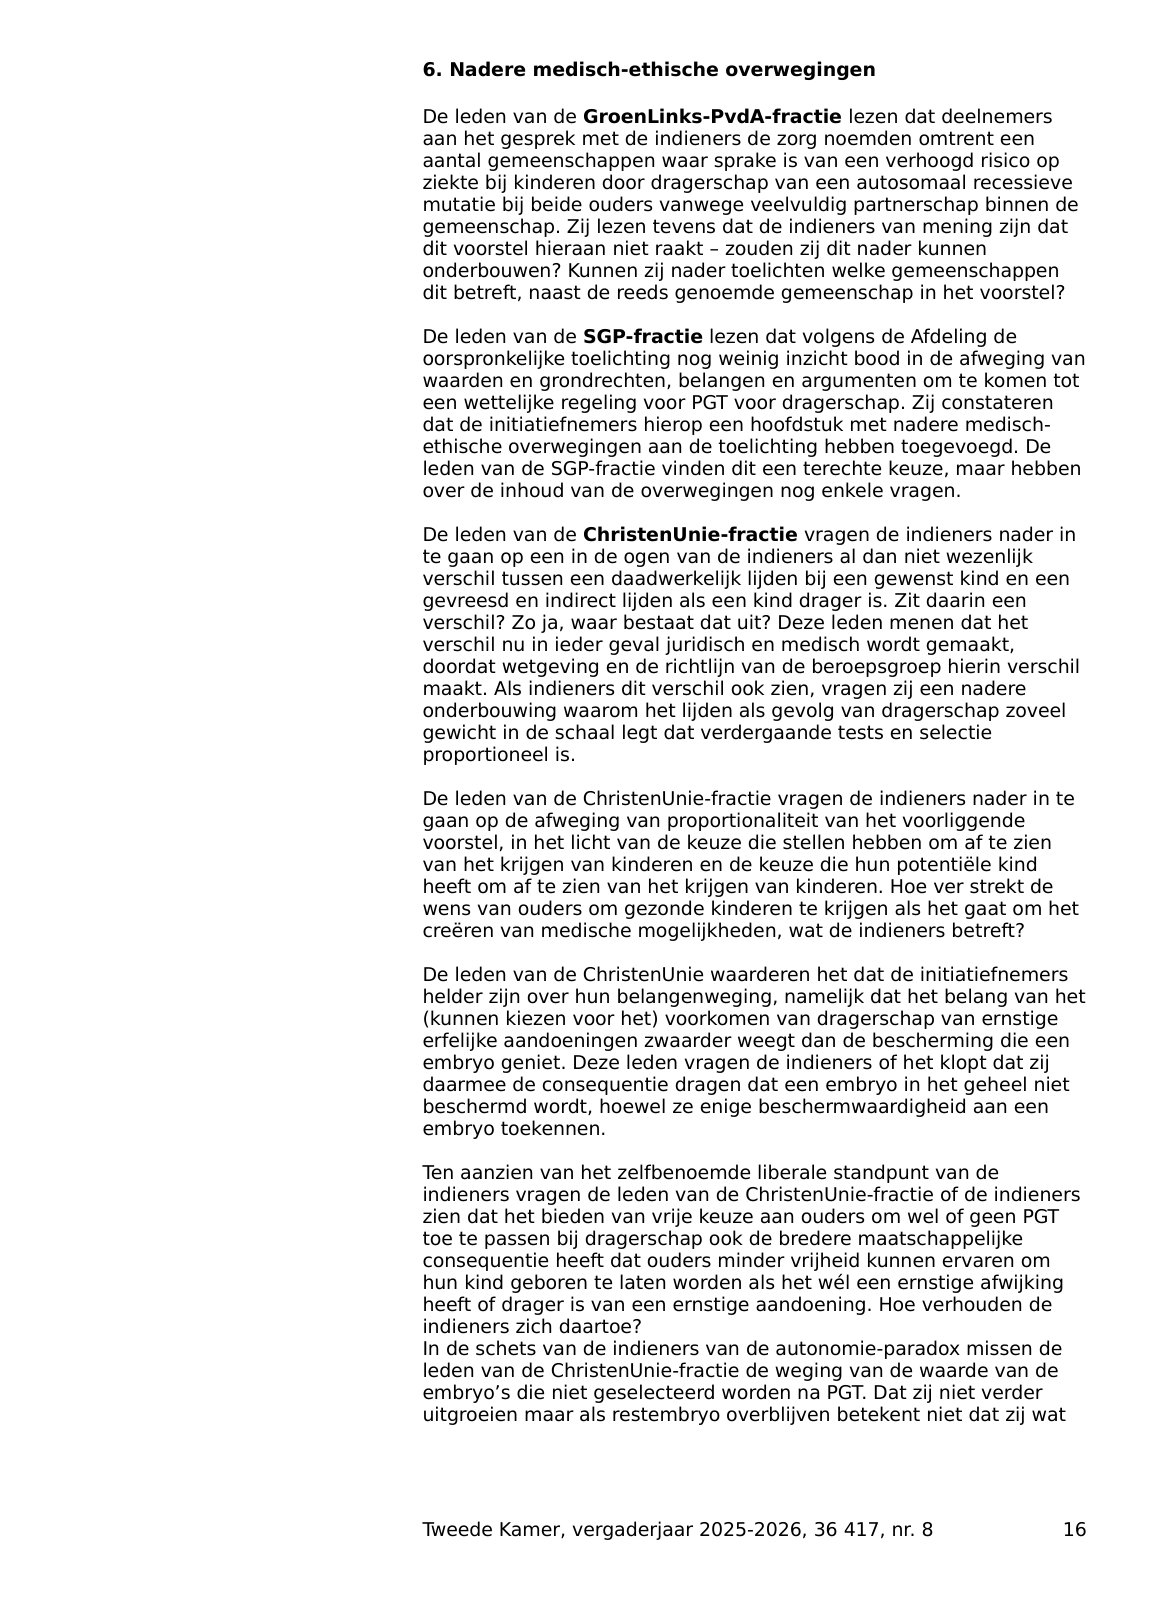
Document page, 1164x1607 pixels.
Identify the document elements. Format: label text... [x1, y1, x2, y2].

text De leden van de ChristenUnie waarderen het dat de initiatiefnemers helder zijn over hun belangenweging, namelijk dat het belang van het (kunnen kiezen voor het) voorkomen van dragerschap van ernstige erfelijke aandoeningen zwaarder weegt dan de bescherming die een embryo geniet. Deze leden vragen de indieners of het klopt dat zij daarmee de consequentie dragen dat een embryo in het geheel niet beschermd wordt, hoewel ze enige beschermwaardigheid aan een embryo toekennen. [422, 964, 1087, 1140]
text De leden van de ChristenUnie-fractie vragen de indieners nader in te gaan op een in de ogen van de indieners al dan niet wezenlijk verschil tussen een daadwerkelijk lijden bij een gewenst kind en een gevreesd en indirect lijden als een kind drager is. Zit daarin een verschil? Zo ja, waar bestaat dat uit? Deze leden menen dat het verschil nu in ieder geval juridisch en medisch wordt gemaakt, doordat wetgeving en de richtlijn van de beroepsgroep hierin verschil maakt. Als indieners dit verschil ook zien, vragen zij een nadere onderbouwing waarom het lijden als gevolg van dragerschap zoveel gewicht in de schaal legt dat verdergaande tests en selectie proportioneel is. [422, 524, 1087, 766]
subtitle 6. Nadere medisch-ethische overwegingen [422, 59, 1087, 81]
text De leden van de SGP-fractie lezen dat volgens de Afdeling de oorspronkelijke toelichting nog weinig inzicht bood in de afweging van waarden en grondrechten, belangen en argumenten om te komen tot een wettelijke regeling voor PGT voor dragerschap. Zij constateren dat de initiatiefnemers hierop een hoofdstuk met nadere medisch-ethische overwegingen aan de toelichting hebben toegevoegd. De leden van de SGP-fractie vinden dit een terechte keuze, maar hebben over de inhoud van de overwegingen nog enkele vragen. [422, 326, 1087, 502]
text De leden van de GroenLinks-PvdA-fractie lezen dat deelnemers aan het gesprek met de indieners de zorg noemden omtrent een aantal gemeenschappen waar sprake is van een verhoogd risico op ziekte bij kinderen door dragerschap van een autosomaal recessieve mutatie bij beide ouders vanwege veelvuldig partnerschap binnen de gemeenschap. Zij lezen tevens dat de indieners van mening zijn dat dit voorstel hieraan niet raakt – zouden zij dit nader kunnen onderbouwen? Kunnen zij nader toelichten welke gemeenschappen dit betreft, naast de reeds genoemde gemeenschap in het voorstel? [422, 106, 1087, 304]
text In de schets van de indieners van de autonomie-paradox missen de leden van de ChristenUnie-fractie de weging van de waarde van de embryo’s die niet geselecteerd worden na PGT. Dat zij niet verder uitgroeien maar als restembryo overblijven betekent niet dat zij wat [422, 1338, 1087, 1426]
text Ten aanzien van het zelfbenoemde liberale standpunt van de indieners vragen de leden van de ChristenUnie-fractie of de indieners zien dat het bieden van vrije keuze aan ouders om wel of geen PGT toe te passen bij dragerschap ook de bredere maatschappelijke consequentie heeft dat ouders minder vrijheid kunnen ervaren om hun kind geboren te laten worden als het wél een ernstige afwijking heeft of drager is van een ernstige aandoening. Hoe verhouden de indieners zich daartoe? [422, 1162, 1087, 1338]
text De leden van de ChristenUnie-fractie vragen de indieners nader in te gaan op de afweging van proportionaliteit van het voorliggende voorstel, in het licht van de keuze die stellen hebben om af te zien van het krijgen van kinderen en de keuze die hun potentiële kind heeft om af te zien van het krijgen van kinderen. Hoe ver strekt de wens van ouders om gezonde kinderen te krijgen als het gaat om het creëren van medische mogelijkheden, wat de indieners betreft? [422, 788, 1087, 942]
